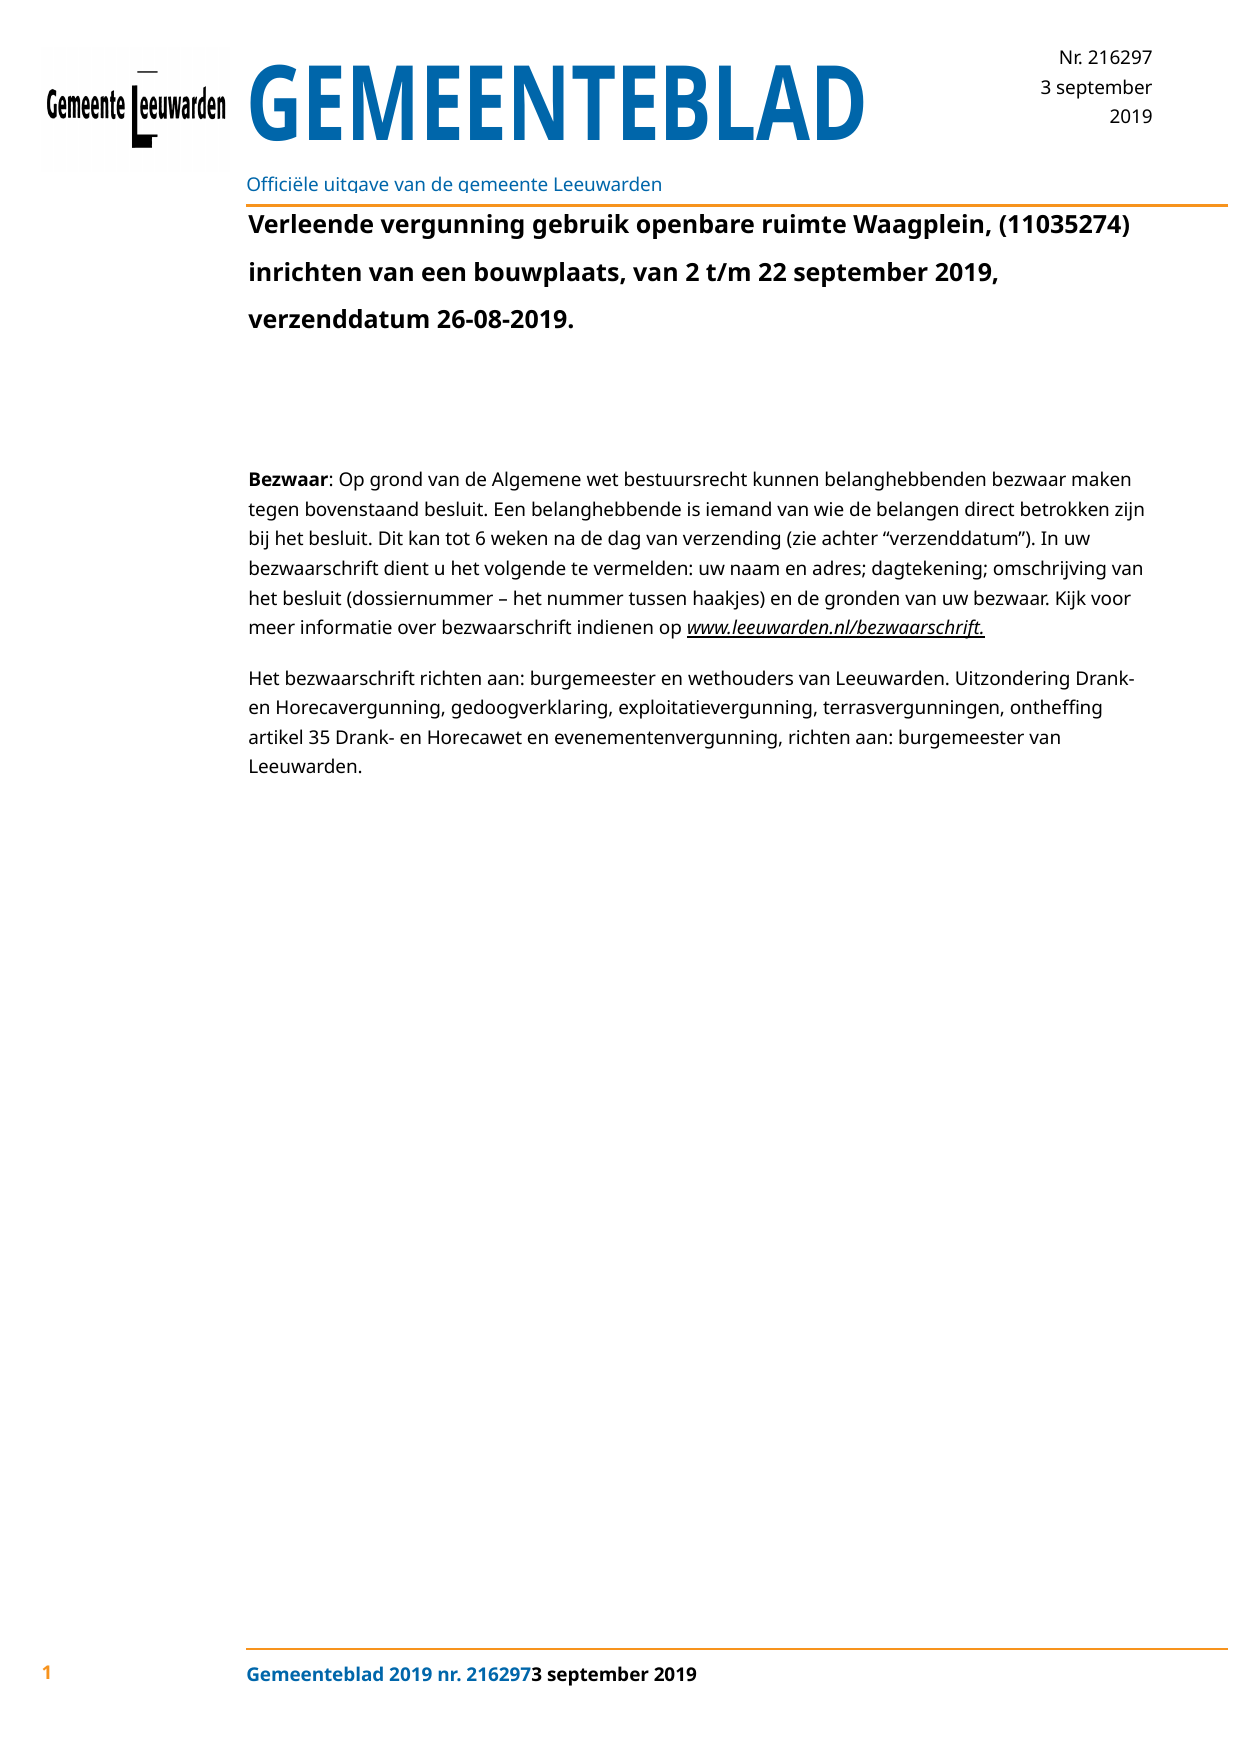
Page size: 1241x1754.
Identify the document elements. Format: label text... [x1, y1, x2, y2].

text Verleende vergunning gebruik openbare ruimte Waagplein, (11035274) inrichten van een bouwplaats, van 2 t/m 22 september 2019, verzenddatum 26-08-2019. [248, 207, 1152, 336]
text Bezwaar: Op grond van de Algemene wet bestuursrecht kunnen belanghebbenden bezwaar maken tegen bovenstaand besluit. Een belanghebbende is iemand van wie de belangen direct betrokken zijn bij het besluit. Dit kan tot 6 weken na de dag van verzending (zie achter “verzenddatum”). In uw bezwaarschrift dient u het volgende te vermelden: uw naam en adres; dagtekening; omschrijving van het besluit (dossiernummer – het nummer tussen haakjes) en de gronden van uw bezwaar. Kijk voor meer informatie over bezwaarschrift indienen op www.leeuwarden.nl/bezwaarschrift. [248, 466, 1152, 640]
text Het bezwaarschrift richten aan: burgemeester en wethouders van Leeuwarden. Uitzondering Drank- en Horecavergunning, gedoogverklaring, exploitatievergunning, terrasvergunningen, ontheffing artikel 35 Drank- en Horecawet en evenementenvergunning, richten aan: burgemeester van Leeuwarden. [248, 665, 1152, 779]
picture [41, 47, 231, 172]
